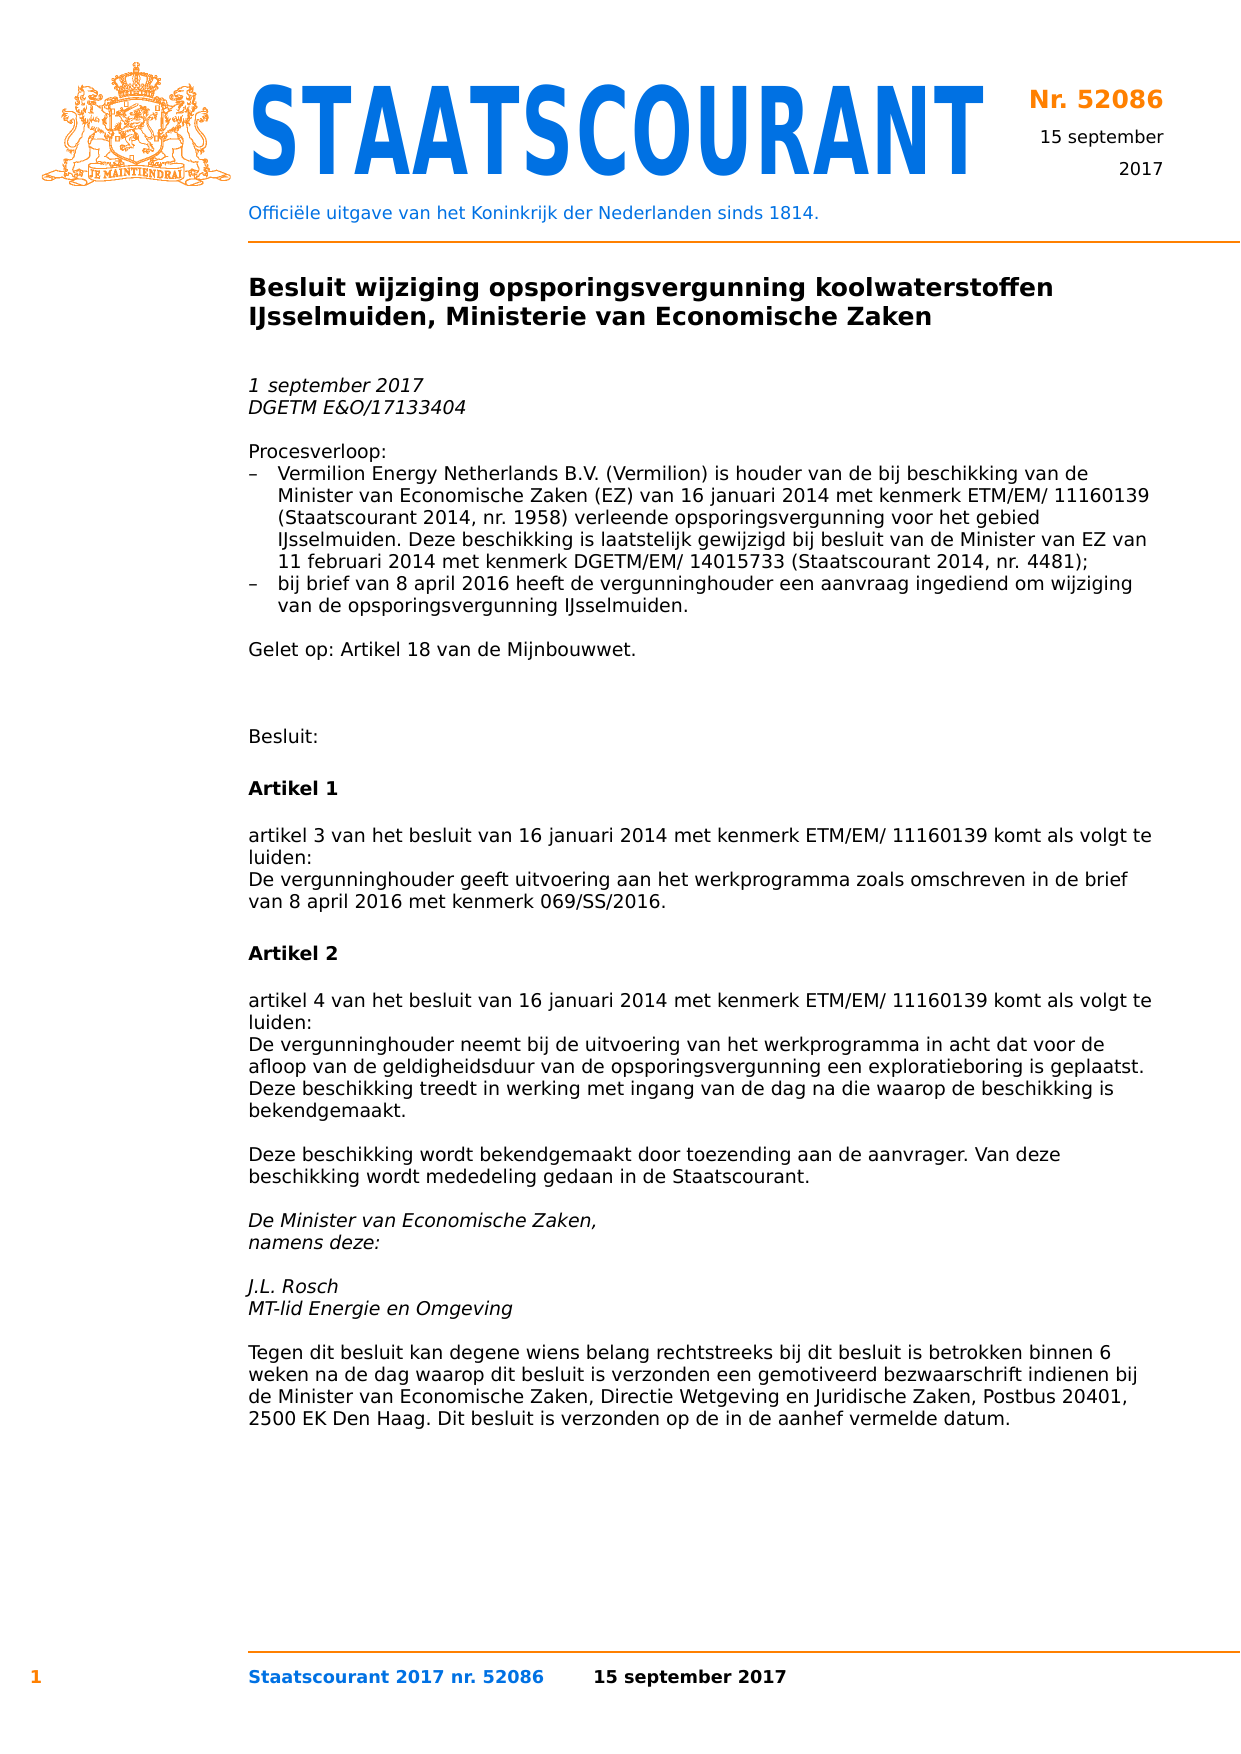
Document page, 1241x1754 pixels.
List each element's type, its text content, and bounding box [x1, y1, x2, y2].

text De vergunninghouder geeft uitvoering aan het werkprogramma zoals omschreven in de brief van 8 april 2016 met kenmerk 069/SS/2016. [248, 869, 1163, 913]
text Besluit: [248, 726, 1163, 748]
subtitle Artikel 1 [248, 778, 1163, 800]
text Gelet op: Artikel 18 van de Mijnbouwwet. [248, 639, 1163, 661]
text De Minister van Economische Zaken, namens deze: J.L. Rosch MT-lid Energie en Omgeving [248, 1210, 1163, 1320]
subtitle Artikel 2 [248, 943, 1163, 965]
text DGETM E&O/17133404 [248, 397, 1163, 419]
text – Vermilion Energy Netherlands B.V. (Vermilion) is houder van de bij beschikking van de Minister van Economische Zaken (EZ) van 16 januari 2014 met kenmerk ETM/EM/ 11160139 (Staatscourant 2014, nr. 1958) verleende opsporingsvergunning voor het gebied IJsselmuiden. Deze beschikking is laatstelijk gewijzigd bij besluit van de Minister van EZ van 11 februari 2014 met kenmerk DGETM/EM/ 14015733 (Staatscourant 2014, nr. 4481); [248, 463, 1163, 573]
text Tegen dit besluit kan degene wiens belang rechtstreeks bij dit besluit is betrokken binnen 6 weken na de dag waarop dit besluit is verzonden een gemotiveerd bezwaarschrift indienen bij de Minister van Economische Zaken, Directie Wetgeving en Juridische Zaken, Postbus 20401, 2500 EK Den Haag. Dit besluit is verzonden op de in de aanhef vermelde datum. [248, 1342, 1163, 1429]
table_cell Officiële uitgave van het Koninkrijk der Nederlanden sinds 1814. [248, 203, 1240, 241]
text 1 september 2017 [248, 375, 1163, 397]
text artikel 3 van het besluit van 16 januari 2014 met kenmerk ETM/EM/ 11160139 komt als volgt te luiden: [248, 825, 1163, 869]
table_header Nr. 52086 [998, 62, 1240, 121]
text Procesverloop: [248, 441, 1163, 463]
text Deze beschikking treedt in werking met ingang van de dag na die waarop de beschikking is bekendgemaakt. [248, 1078, 1163, 1122]
table_cell 15 september [998, 121, 1240, 153]
text De vergunninghouder neemt bij de uitvoering van het werkprogramma in acht dat voor de afloop van de geldigheidsduur van de opsporingsvergunning een exploratieboring is geplaatst. [248, 1034, 1163, 1078]
table_header [25, 62, 248, 241]
text artikel 4 van het besluit van 16 januari 2014 met kenmerk ETM/EM/ 11160139 komt als volgt te luiden: [248, 990, 1163, 1034]
subtitle Besluit wijziging opsporingsvergunning koolwaterstoffen IJsselmuiden, Ministerie van Economische Zaken [248, 273, 1163, 331]
text – bij brief van 8 april 2016 heeft de vergunninghouder een aanvraag ingediend om wijziging van de opsporingsvergunning IJsselmuiden. [248, 573, 1163, 617]
picture [41, 62, 231, 186]
text Deze beschikking wordt bekendgemaakt door toezending aan de aanvrager. Van deze beschikking wordt mededeling gedaan in de Staatscourant. [248, 1144, 1163, 1188]
table_cell 2017 [998, 153, 1240, 203]
table_header STAATSCOURANT [248, 62, 998, 203]
